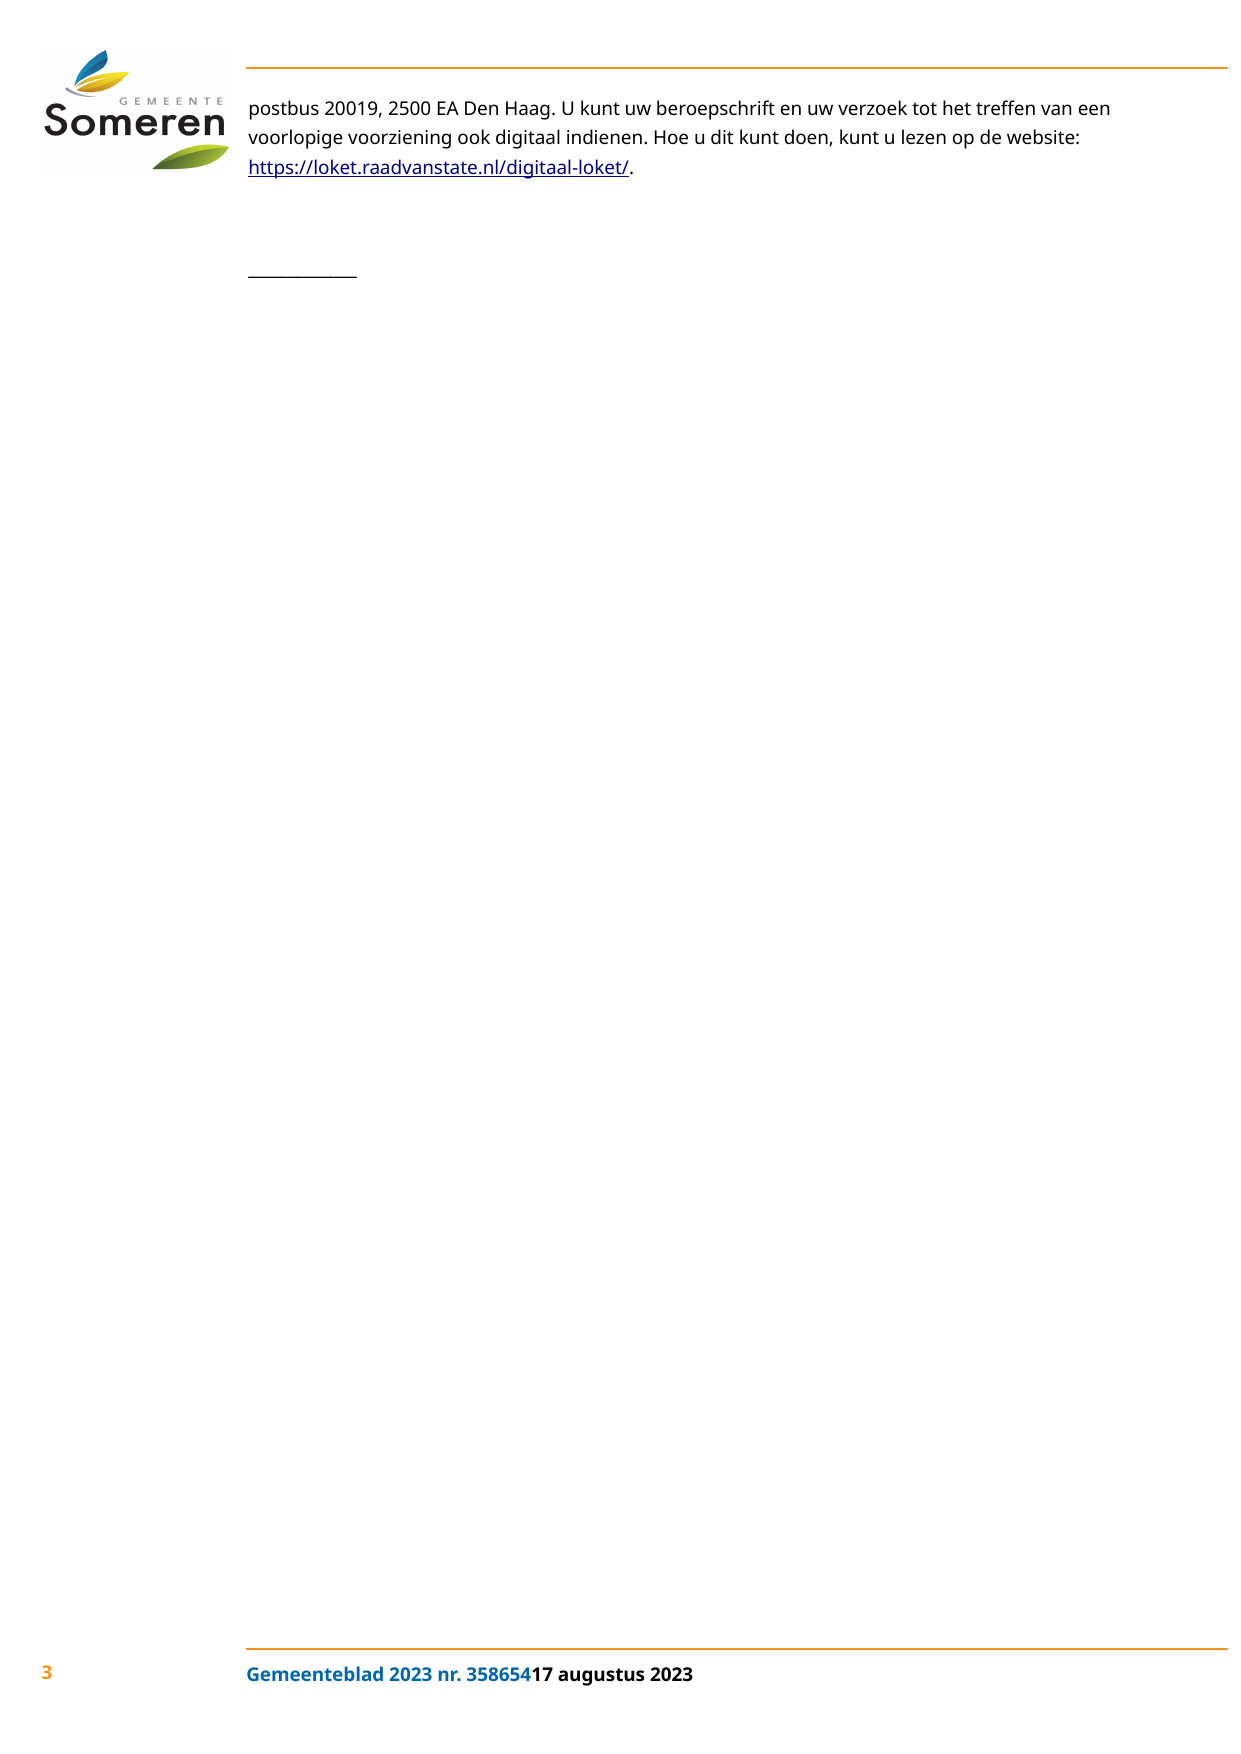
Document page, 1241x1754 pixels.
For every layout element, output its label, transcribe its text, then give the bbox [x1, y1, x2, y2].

text ______________ [248, 255, 1152, 281]
picture [41, 47, 231, 172]
text postbus 20019, 2500 EA Den Haag. U kunt uw beroepschrift en uw verzoek tot het treffen van een voorlopige voorziening ook digitaal indienen. Hoe u dit kunt doen, kunt u lezen op de website: https://loket.raadvanstate.nl/digitaal-loket/. [248, 95, 1152, 180]
